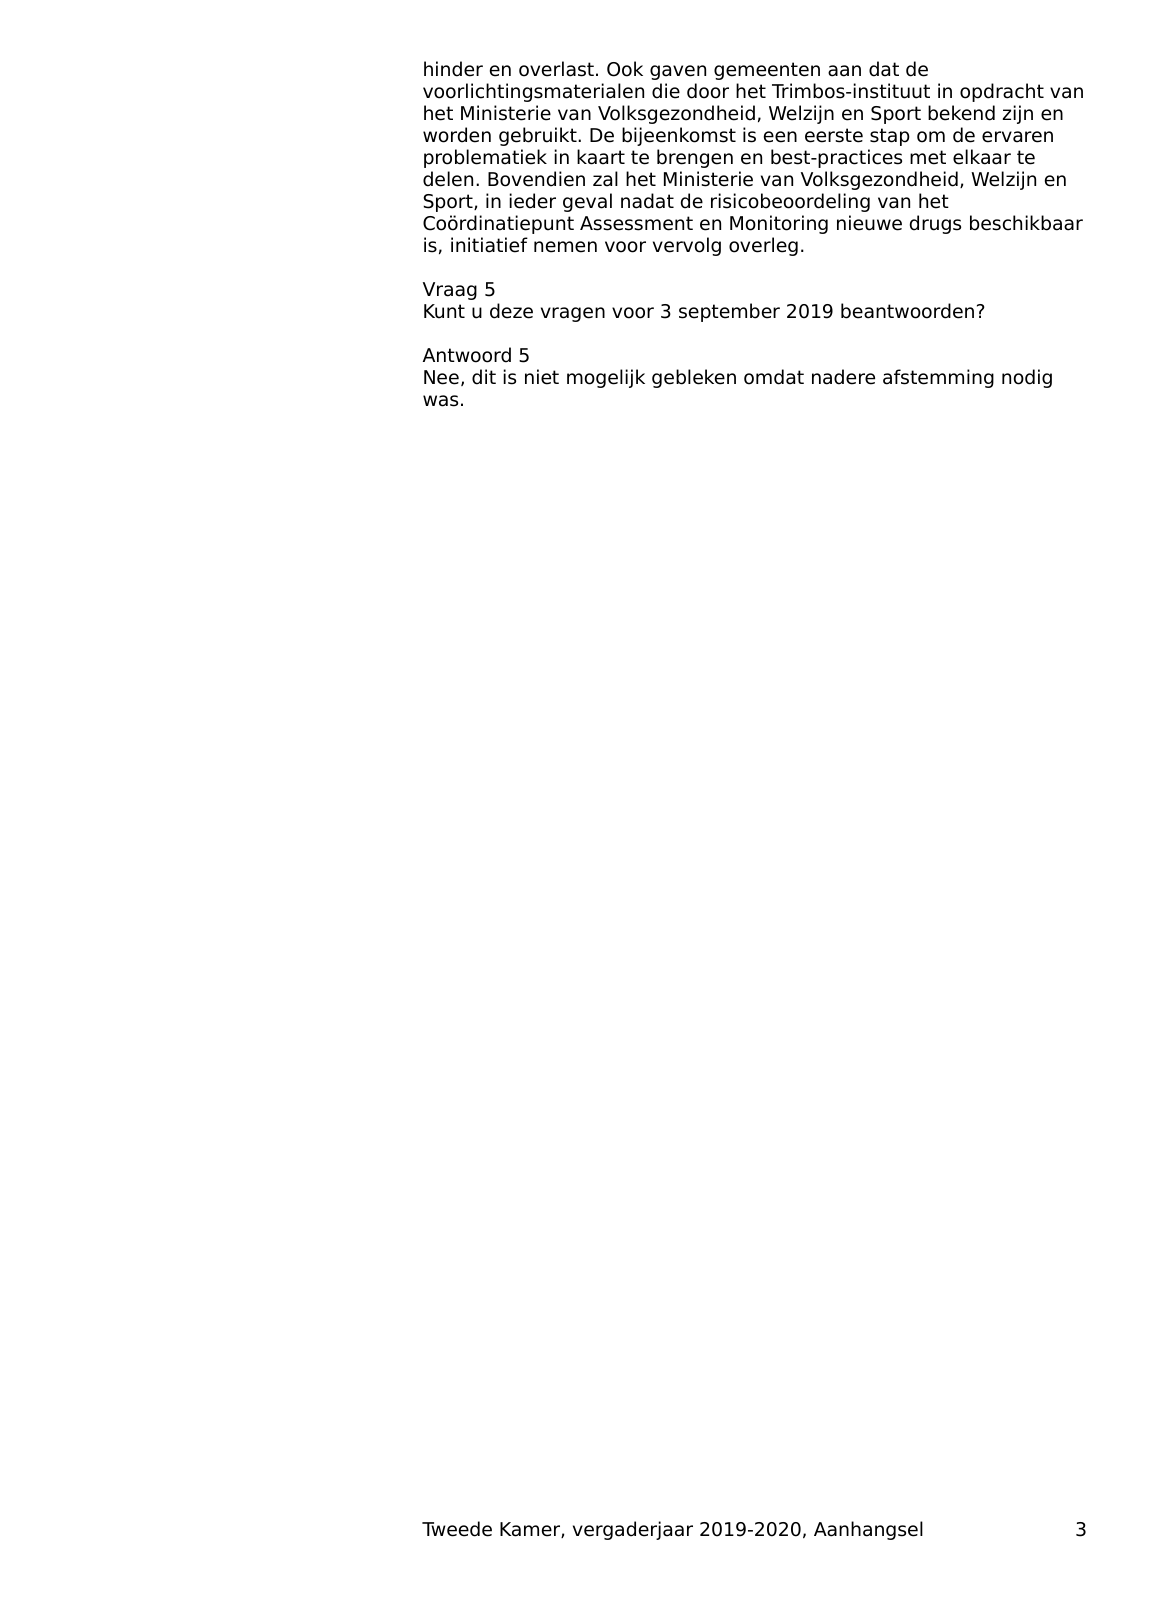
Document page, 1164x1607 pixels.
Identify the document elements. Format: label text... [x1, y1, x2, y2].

text Kunt u deze vragen voor 3 september 2019 beantwoorden? [422, 301, 1087, 323]
text Nee, dit is niet mogelijk gebleken omdat nadere afstemming nodig was. [422, 367, 1087, 411]
text Antwoord 5 [422, 345, 1087, 367]
text Vraag 5 [422, 279, 1087, 301]
text hinder en overlast. Ook gaven gemeenten aan dat de voorlichtingsmaterialen die door het Trimbos-instituut in opdracht van het Ministerie van Volksgezondheid, Welzijn en Sport bekend zijn en worden gebruikt. De bijeenkomst is een eerste stap om de ervaren problematiek in kaart te brengen en best-practices met elkaar te delen. Bovendien zal het Ministerie van Volksgezondheid, Welzijn en Sport, in ieder geval nadat de risicobeoordeling van het Coördinatiepunt Assessment en Monitoring nieuwe drugs beschikbaar is, initiatief nemen voor vervolg overleg. [422, 59, 1087, 257]
